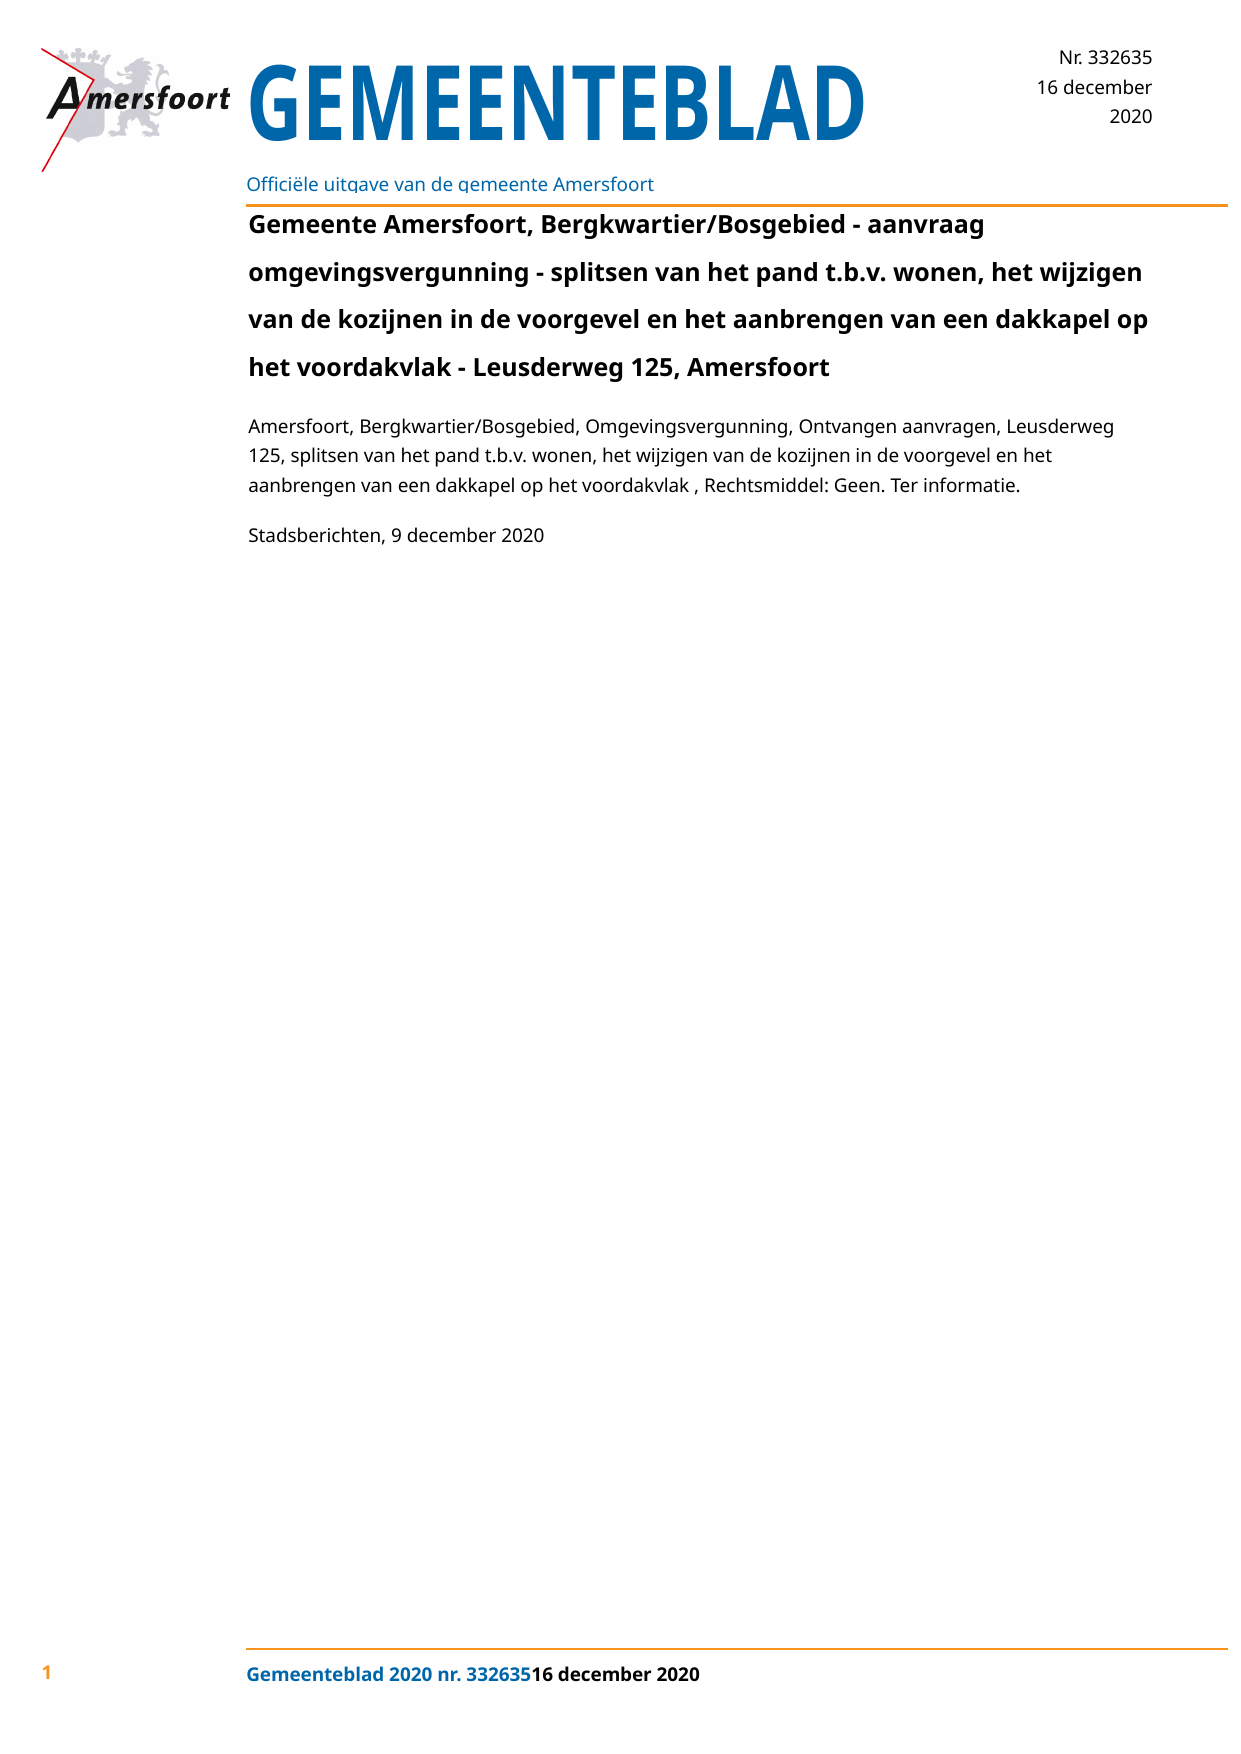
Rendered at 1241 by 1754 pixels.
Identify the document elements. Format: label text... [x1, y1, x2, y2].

text Amersfoort, Bergkwartier/Bosgebied, Omgevingsvergunning, Ontvangen aanvragen, Leusderweg 125, splitsen van het pand t.b.v. wonen, het wijzigen van de kozijnen in de voorgevel en het aanbrengen van een dakkapel op het voordakvlak , Rechtsmiddel: Geen. Ter informatie. [248, 413, 1152, 498]
text Stadsberichten, 9 december 2020 [248, 523, 1152, 548]
text Gemeente Amersfoort, Bergkwartier/Bosgebied - aanvraag omgevingsvergunning - splitsen van het pand t.b.v. wonen, het wijzigen van de kozijnen in de voorgevel en het aanbrengen van een dakkapel op het voordakvlak - Leusderweg 125, Amersfoort [248, 207, 1152, 384]
picture [41, 47, 231, 172]
